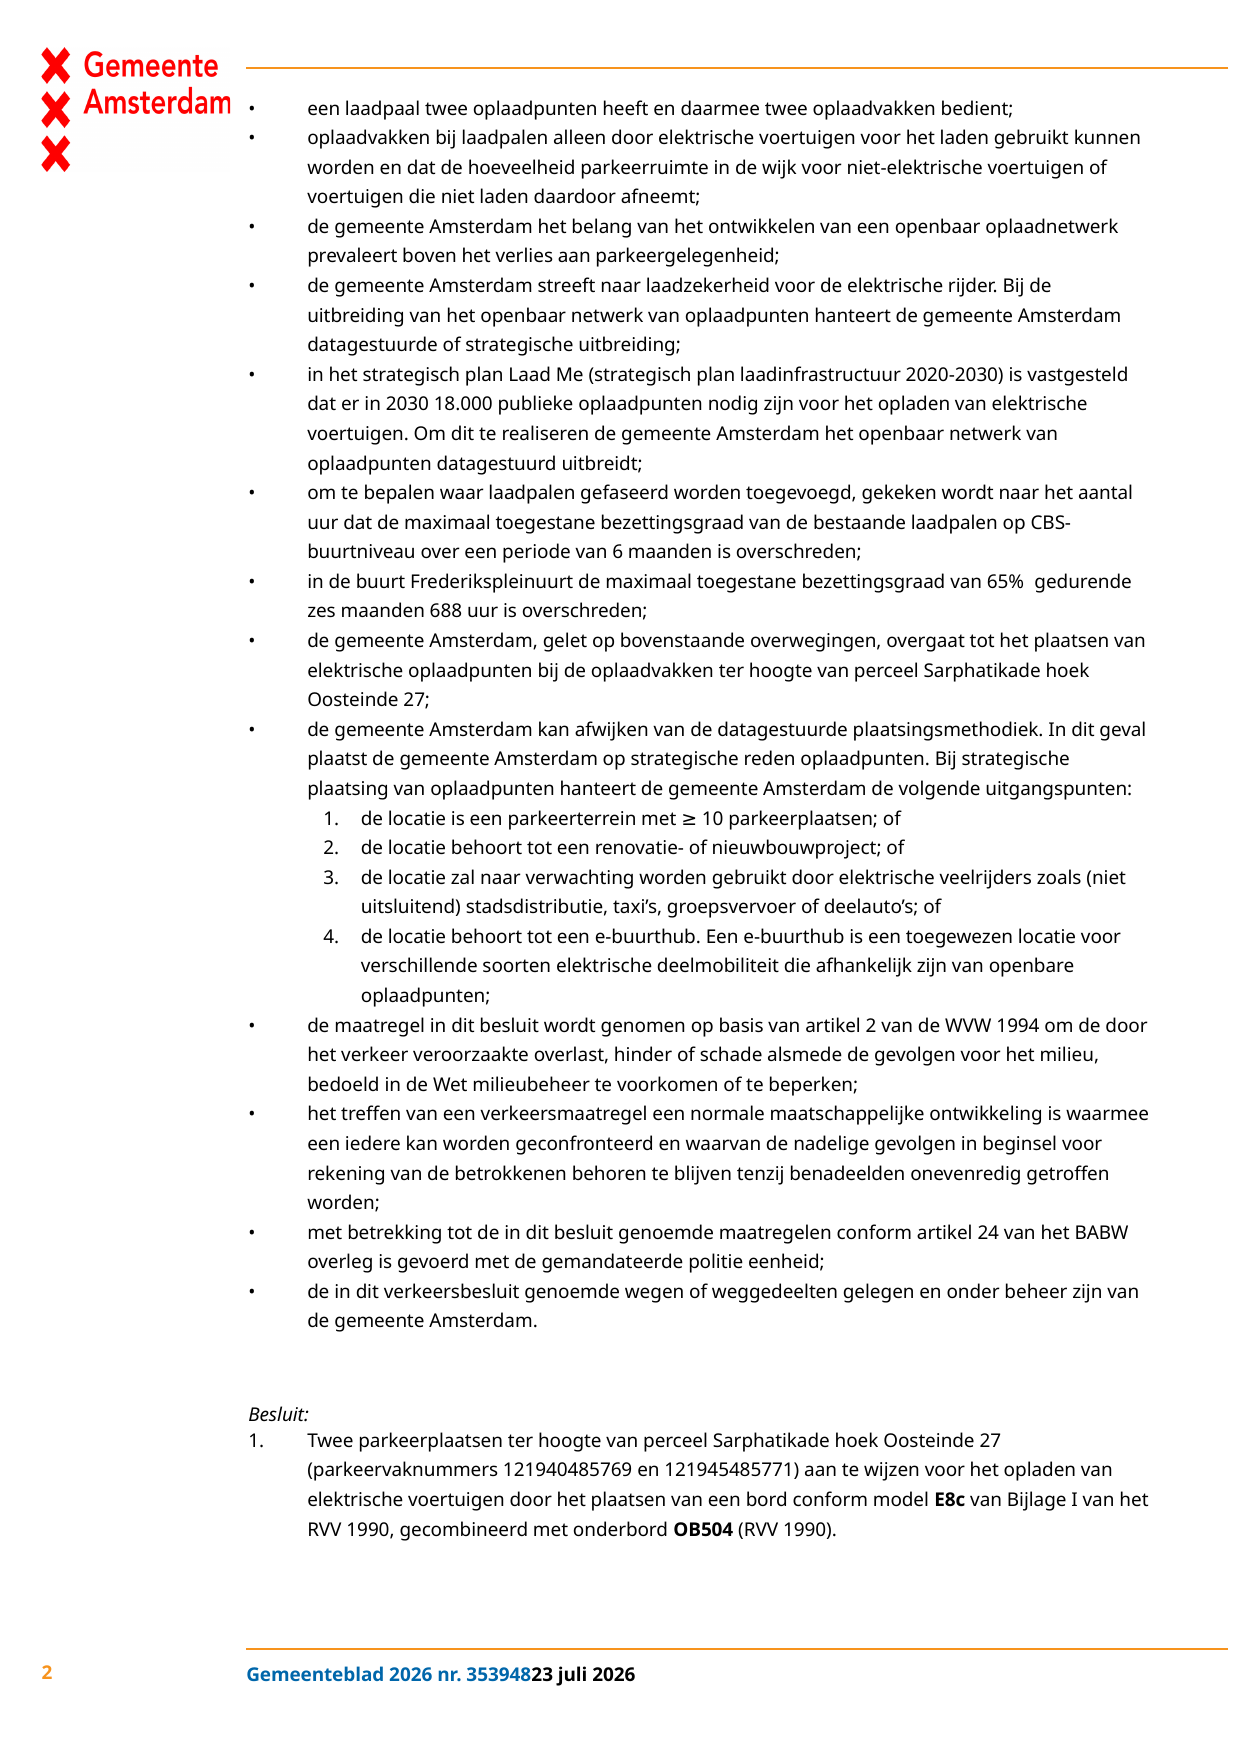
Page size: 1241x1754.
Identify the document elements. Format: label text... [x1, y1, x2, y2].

list de gemeente Amsterdam streeft naar laadzekerheid voor de elektrische rijder. Bij de uitbreiding van het openbaar netwerk van oplaadpunten hanteert de gemeente Amsterdam datagestuurde of strategische uitbreiding; [248, 272, 1152, 357]
list Twee parkeerplaatsen ter hoogte van perceel Sarphatikade hoek Oosteinde 27 (parkeervaknummers 121940485769 en 121945485771) aan te wijzen voor het opladen van elektrische voertuigen door het plaatsen van een bord conform model E8c van Bijlage I van het RVV 1990, gecombineerd met onderbord OB504 (RVV 1990). [248, 1427, 1152, 1541]
list in de buurt Frederikspleinuurt de maximaal toegestane bezettingsgraad van 65% gedurende zes maanden 688 uur is overschreden; [248, 568, 1152, 623]
list het treffen van een verkeersmaatregel een normale maatschappelijke ontwikkeling is waarmee een iedere kan worden geconfronteerd en waarvan de nadelige gevolgen in beginsel voor rekening van de betrokkenen behoren te blijven tenzij benadeelden onevenredig getroffen worden; [248, 1101, 1152, 1215]
list de gemeente Amsterdam, gelet op bovenstaande overwegingen, overgaat tot het plaatsen van elektrische oplaadpunten bij de oplaadvakken ter hoogte van perceel Sarphatikade hoek Oosteinde 27; [248, 627, 1152, 712]
list een laadpaal twee oplaadpunten heeft en daarmee twee oplaadvakken bedient; [248, 95, 1152, 121]
list de locatie behoort tot een e-buurthub. Een e-buurthub is een toegewezen locatie voor verschillende soorten elektrische deelmobiliteit die afhankelijk zijn van openbare oplaadpunten; [323, 923, 1152, 1008]
list de locatie behoort tot een renovatie- of nieuwbouwproject; of [323, 834, 1152, 860]
list om te bepalen waar laadpalen gefaseerd worden toegevoegd, gekeken wordt naar het aantal uur dat de maximaal toegestane bezettingsgraad van de bestaande laadpalen op CBS-buurtniveau over een periode van 6 maanden is overschreden; [248, 479, 1152, 564]
list in het strategisch plan Laad Me (strategisch plan laadinfrastructuur 2020-2030) is vastgesteld dat er in 2030 18.000 publieke oplaadpunten nodig zijn voor het opladen van elektrische voertuigen. Om dit te realiseren de gemeente Amsterdam het openbaar netwerk van oplaadpunten datagestuurd uitbreidt; [248, 361, 1152, 476]
picture [41, 47, 231, 172]
text Besluit: [248, 1401, 1152, 1427]
list de gemeente Amsterdam kan afwijken van de datagestuurde plaatsingsmethodiek. In dit geval plaatst de gemeente Amsterdam op strategische reden oplaadpunten. Bij strategische plaatsing van oplaadpunten hanteert de gemeente Amsterdam de volgende uitgangspunten: [248, 716, 1152, 801]
list de in dit verkeersbesluit genoemde wegen of weggedeelten gelegen en onder beheer zijn van de gemeente Amsterdam. [248, 1278, 1152, 1333]
list de maatregel in dit besluit wordt genomen op basis van artikel 2 van de WVW 1994 om de door het verkeer veroorzaakte overlast, hinder of schade alsmede de gevolgen voor het milieu, bedoeld in de Wet milieubeheer te voorkomen of te beperken; [248, 1012, 1152, 1097]
list de locatie zal naar verwachting worden gebruikt door elektrische veelrijders zoals (niet uitsluitend) stadsdistributie, taxi’s, groepsvervoer of deelauto’s; of [323, 864, 1152, 919]
list de gemeente Amsterdam het belang van het ontwikkelen van een openbaar oplaadnetwerk prevaleert boven het verlies aan parkeergelegenheid; [248, 213, 1152, 268]
list de locatie is een parkeerterrein met ≥ 10 parkeerplaatsen; of [323, 805, 1152, 831]
list oplaadvakken bij laadpalen alleen door elektrische voertuigen voor het laden gebruikt kunnen worden en dat de hoeveelheid parkeerruimte in de wijk voor niet-elektrische voertuigen of voertuigen die niet laden daardoor afneemt; [248, 124, 1152, 209]
list met betrekking tot de in dit besluit genoemde maatregelen conform artikel 24 van het BABW overleg is gevoerd met de gemandateerde politie eenheid; [248, 1219, 1152, 1274]
